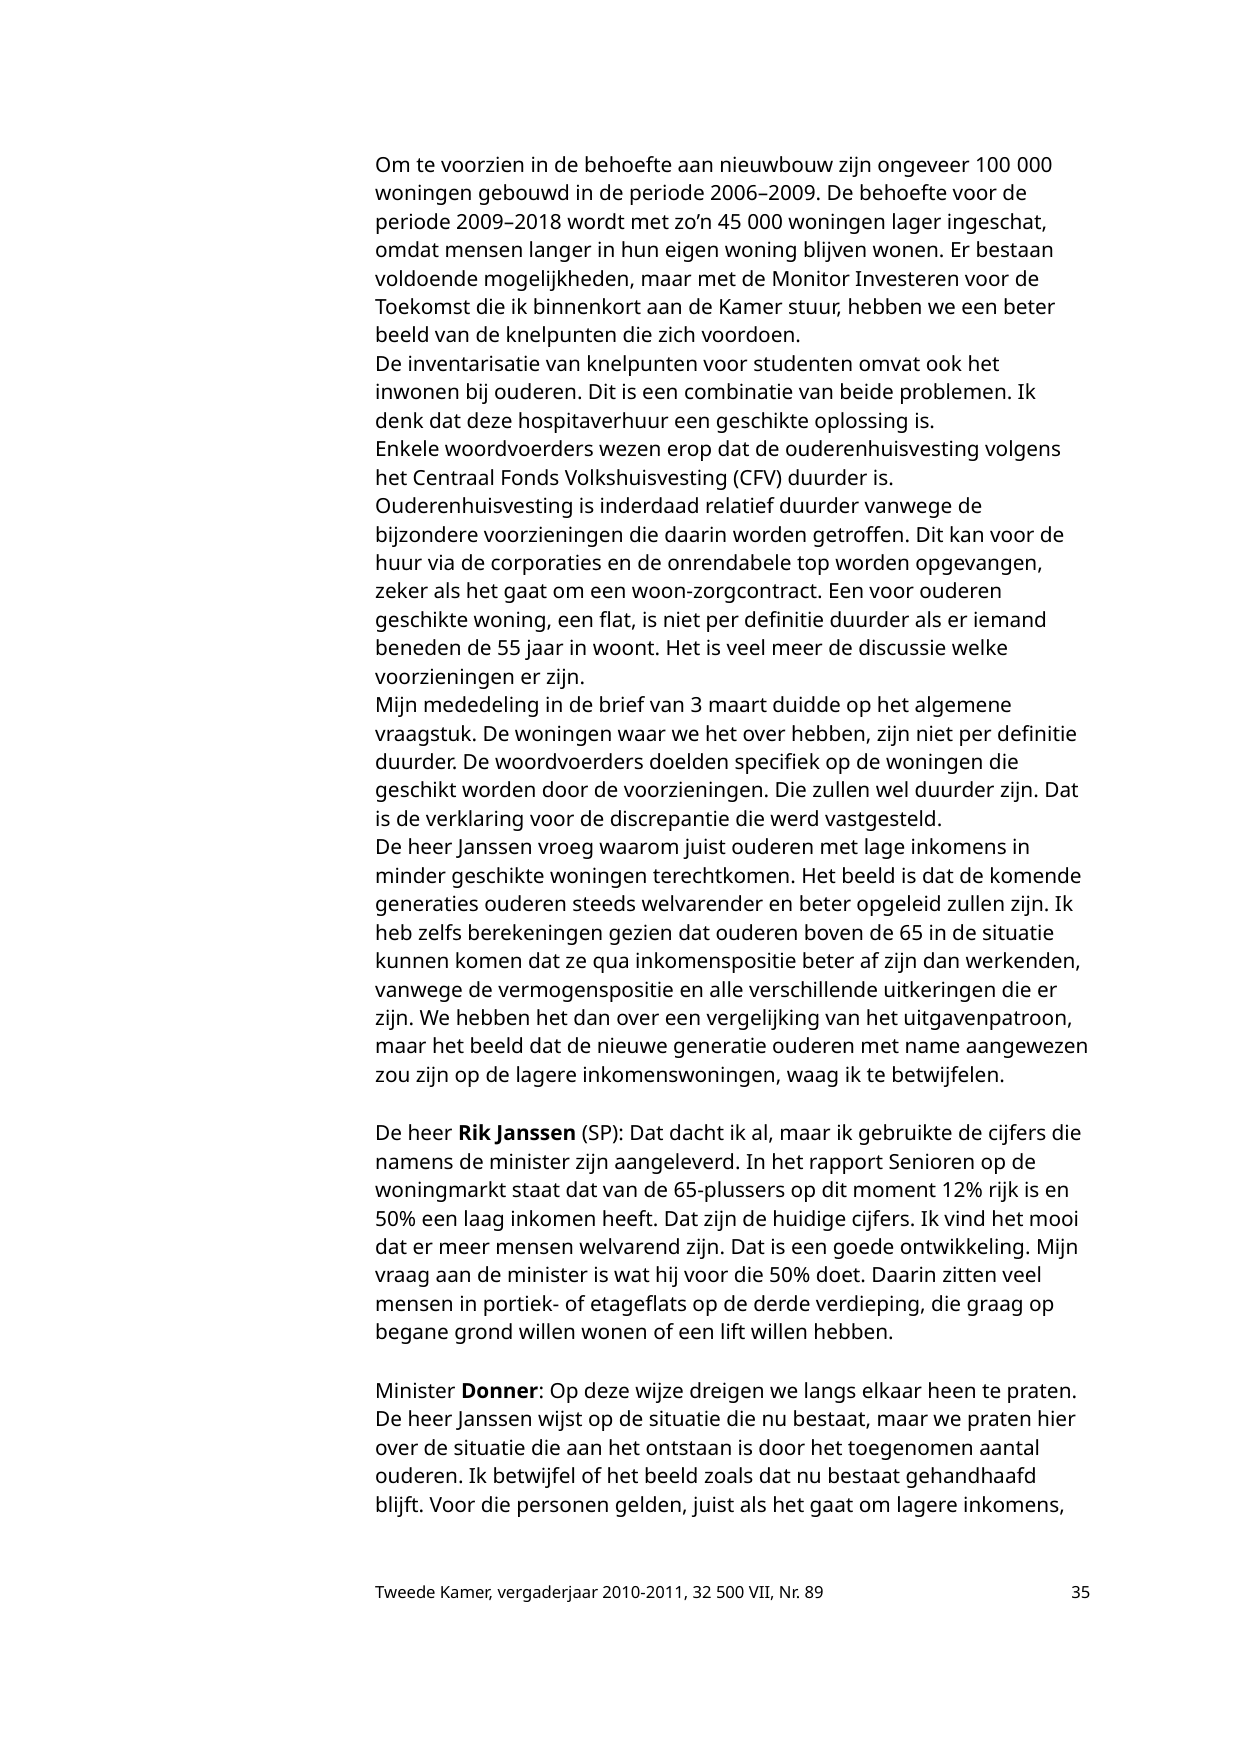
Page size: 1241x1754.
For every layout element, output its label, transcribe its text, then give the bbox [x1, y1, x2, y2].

text Mijn mededeling in de brief van 3 maart duidde op het algemene vraagstuk. De woningen waar we het over hebben, zijn niet per definitie duurder. De woordvoerders doelden specifiek op de woningen die geschikt worden door de voorzieningen. Die zullen wel duurder zijn. Dat is de verklaring voor de discrepantie die werd vastgesteld. [375, 690, 1090, 832]
text Om te voorzien in de behoefte aan nieuwbouw zijn ongeveer 100 000 woningen gebouwd in de periode 2006–2009. De behoefte voor de periode 2009–2018 wordt met zo’n 45 000 woningen lager ingeschat, omdat mensen langer in hun eigen woning blijven wonen. Er bestaan voldoende mogelijkheden, maar met de Monitor Investeren voor de Toekomst die ik binnenkort aan de Kamer stuur, hebben we een beter beeld van de knelpunten die zich voordoen. [375, 150, 1090, 349]
text De heer Janssen vroeg waarom juist ouderen met lage inkomens in minder geschikte woningen terechtkomen. Het beeld is dat de komende generaties ouderen steeds welvarender en beter opgeleid zullen zijn. Ik heb zelfs berekeningen gezien dat ouderen boven de 65 in de situatie kunnen komen dat ze qua inkomenspositie beter af zijn dan werkenden, vanwege de vermogenspositie en alle verschillende uitkeringen die er zijn. We hebben het dan over een vergelijking van het uitgavenpatroon, maar het beeld dat de nieuwe generatie ouderen met name aangewezen zou zijn op de lagere inkomenswoningen, waag ik te betwijfelen. [375, 832, 1090, 1088]
text De inventarisatie van knelpunten voor studenten omvat ook het inwonen bij ouderen. Dit is een combinatie van beide problemen. Ik denk dat deze hospitaverhuur een geschikte oplossing is. [375, 349, 1090, 434]
text Minister Donner: Op deze wijze dreigen we langs elkaar heen te praten. De heer Janssen wijst op de situatie die nu bestaat, maar we praten hier over de situatie die aan het ontstaan is door het toegenomen aantal ouderen. Ik betwijfel of het beeld zoals dat nu bestaat gehandhaafd blijft. Voor die personen gelden, juist als het gaat om lagere inkomens, [375, 1376, 1090, 1518]
text Enkele woordvoerders wezen erop dat de ouderenhuisvesting volgens het Centraal Fonds Volkshuisvesting (CFV) duurder is. Ouderenhuisvesting is inderdaad relatief duurder vanwege de bijzondere voorzieningen die daarin worden getroffen. Dit kan voor de huur via de corporaties en de onrendabele top worden opgevangen, zeker als het gaat om een woon-zorgcontract. Een voor ouderen geschikte woning, een flat, is niet per definitie duurder als er iemand beneden de 55 jaar in woont. Het is veel meer de discussie welke voorzieningen er zijn. [375, 434, 1090, 690]
text De heer Rik Janssen (SP): Dat dacht ik al, maar ik gebruikte de cijfers die namens de minister zijn aangeleverd. In het rapport Senioren op de woningmarkt staat dat van de 65-plussers op dit moment 12% rijk is en 50% een laag inkomen heeft. Dat zijn de huidige cijfers. Ik vind het mooi dat er meer mensen welvarend zijn. Dat is een goede ontwikkeling. Mijn vraag aan de minister is wat hij voor die 50% doet. Daarin zitten veel mensen in portiek- of etageflats op de derde verdieping, die graag op begane grond willen wonen of een lift willen hebben. [375, 1118, 1090, 1346]
